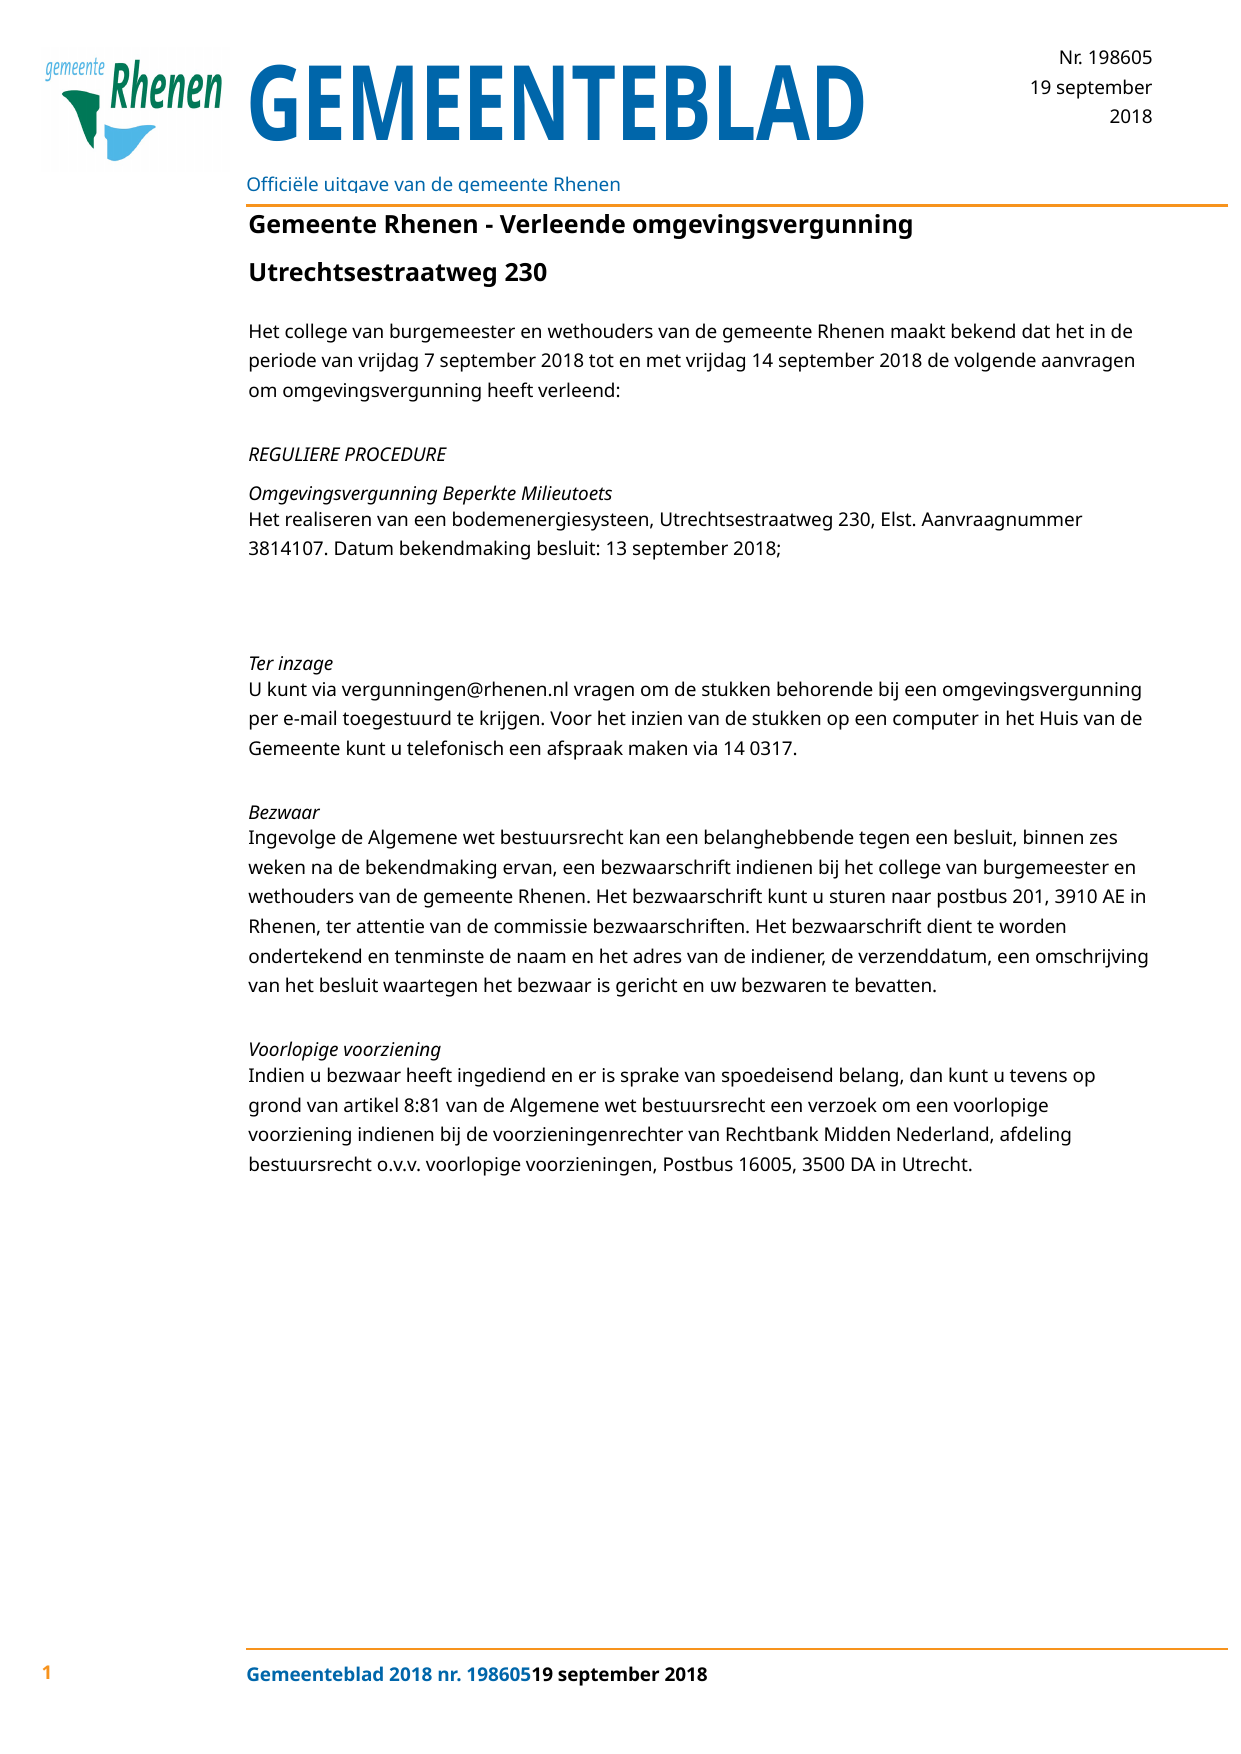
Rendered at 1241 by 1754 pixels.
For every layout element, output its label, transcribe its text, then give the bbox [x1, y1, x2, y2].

text Ter inzage [248, 650, 1152, 676]
text REGULIERE PROCEDURE [248, 441, 1152, 467]
text Bezwaar [248, 799, 1152, 824]
text Het college van burgemeester en wethouders van de gemeente Rhenen maakt bekend dat het in de periode van vrijdag 7 september 2018 tot en met vrijdag 14 september 2018 de volgende aanvragen om omgevingsvergunning heeft verleend: [248, 318, 1152, 403]
text Indien u bezwaar heeft ingediend en er is sprake van spoedeisend belang, dan kunt u tevens op grond van artikel 8:81 van de Algemene wet bestuursrecht een verzoek om een voorlopige voorziening indienen bij de voorzieningenrechter van Rechtbank Midden Nederland, afdeling bestuursrecht o.v.v. voorlopige voorzieningen, Postbus 16005, 3500 DA in Utrecht. [248, 1062, 1152, 1177]
text Voorlopige voorziening [248, 1036, 1152, 1062]
text Gemeente Rhenen - Verleende omgevingsvergunning Utrechtsestraatweg 230 [248, 207, 1152, 288]
text Het realiseren van een bodemenergiesysteen, Utrechtsestraatweg 230, Elst. Aanvraagnummer 3814107. Datum bekendmaking besluit: 13 september 2018; [248, 506, 1152, 561]
picture [41, 47, 231, 172]
text Omgevingsvergunning Beperkte Milieutoets [248, 480, 1152, 506]
text U kunt via vergunningen@rhenen.nl vragen om de stukken behorende bij een omgevingsvergunning per e-mail toegestuurd te krijgen. Voor het inzien van de stukken op een computer in het Huis van de Gemeente kunt u telefonisch een afspraak maken via 14 0317. [248, 676, 1152, 761]
text Ingevolge de Algemene wet bestuursrecht kan een belanghebbende tegen een besluit, binnen zes weken na de bekendmaking ervan, een bezwaarschrift indienen bij het college van burgemeester en wethouders van de gemeente Rhenen. Het bezwaarschrift kunt u sturen naar postbus 201, 3910 AE in Rhenen, ter attentie van de commissie bezwaarschriften. Het bezwaarschrift dient te worden ondertekend en tenminste de naam en het adres van de indiener, de verzenddatum, een omschrijving van het besluit waartegen het bezwaar is gericht en uw bezwaren te bevatten. [248, 824, 1152, 998]
